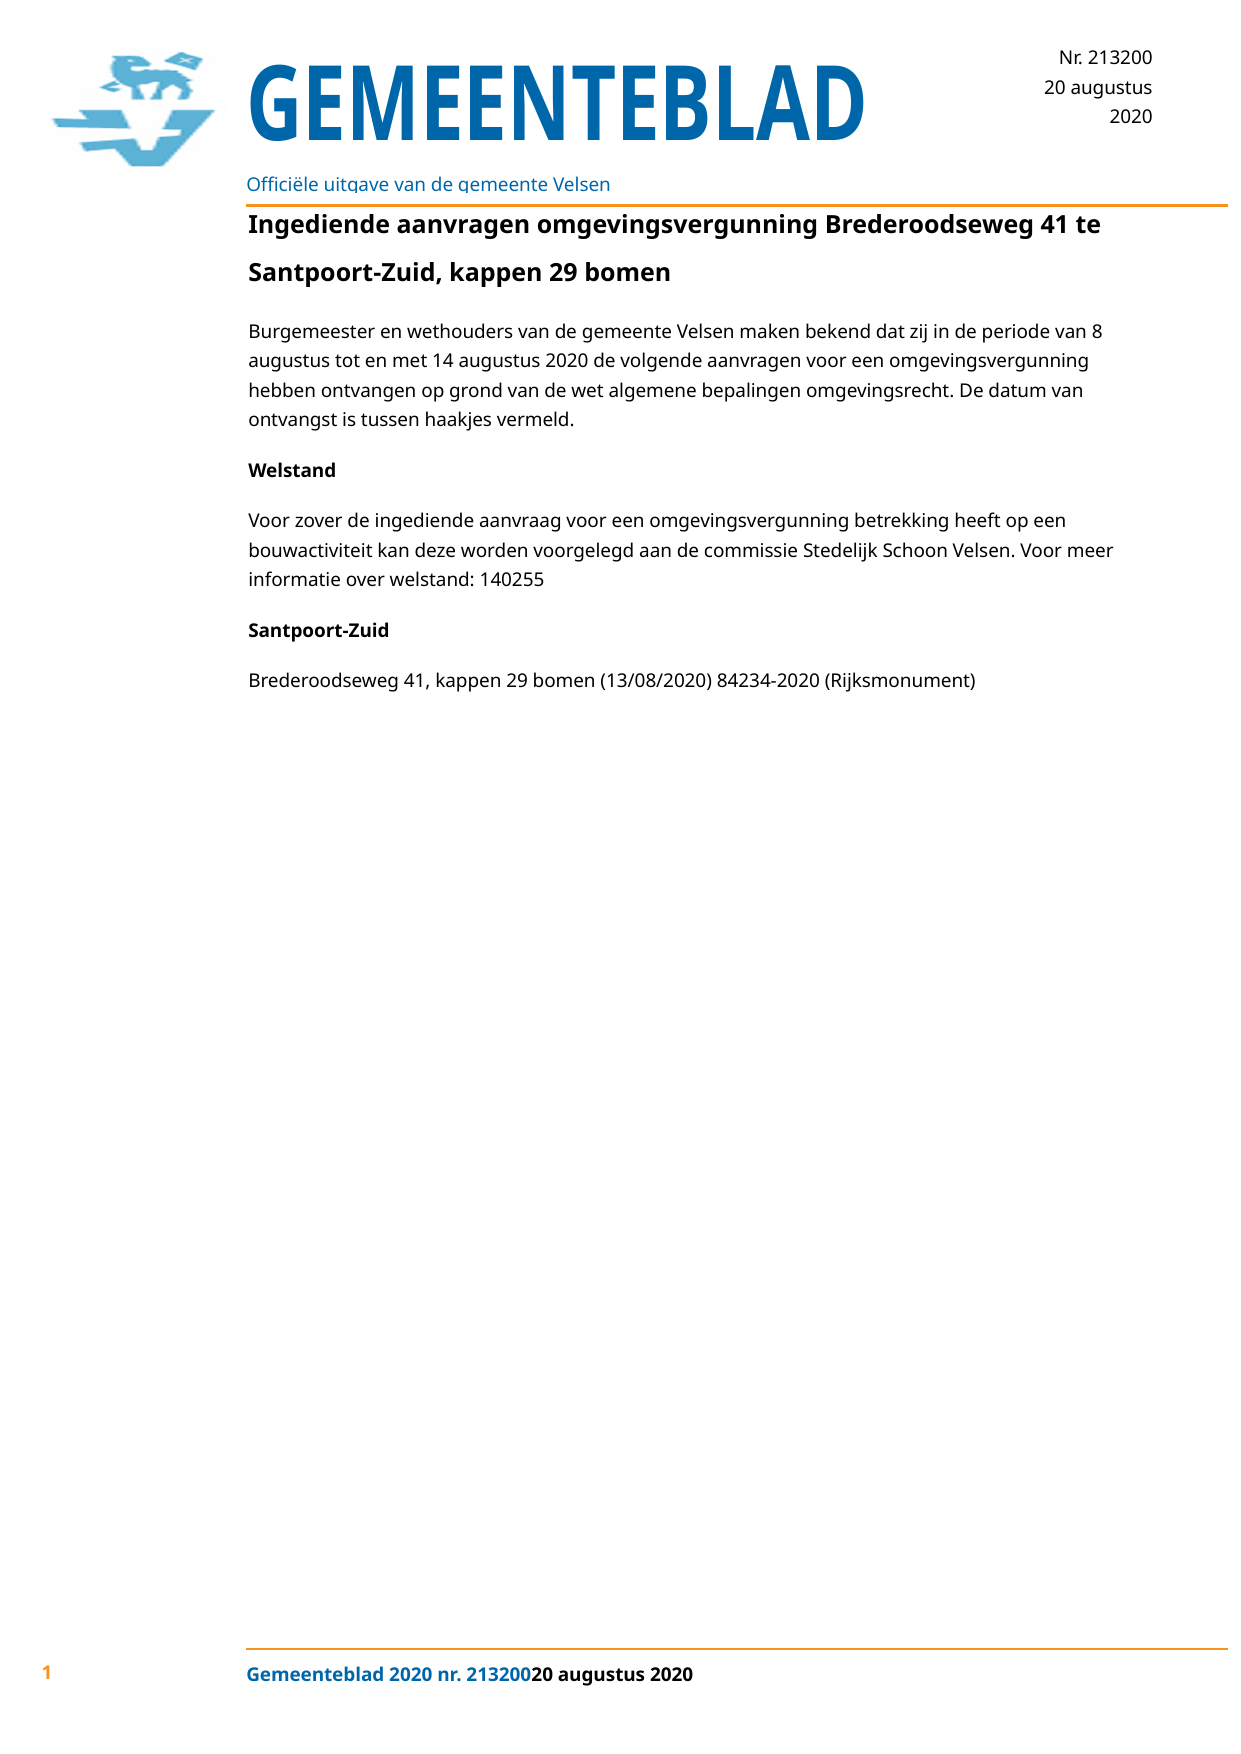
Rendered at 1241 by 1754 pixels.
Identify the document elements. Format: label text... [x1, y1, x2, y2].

text Voor zover de ingediende aanvraag voor een omgevingsvergunning betrekking heeft op een bouwactiviteit kan deze worden voorgelegd aan de commissie Stedelijk Schoon Velsen. Voor meer informatie over welstand: 140255 [248, 507, 1152, 592]
picture [41, 47, 231, 172]
text Welstand [248, 457, 1152, 483]
text Brederoodseweg 41, kappen 29 bomen (13/08/2020) 84234-2020 (Rijksmonument) [248, 667, 1152, 693]
text Santpoort-Zuid [248, 617, 1152, 643]
text Ingediende aanvragen omgevingsvergunning Brederoodseweg 41 te Santpoort-Zuid, kappen 29 bomen [248, 207, 1152, 288]
text Burgemeester en wethouders van de gemeente Velsen maken bekend dat zij in de periode van 8 augustus tot en met 14 augustus 2020 de volgende aanvragen voor een omgevingsvergunning hebben ontvangen op grond van de wet algemene bepalingen omgevingsrecht. De datum van ontvangst is tussen haakjes vermeld. [248, 318, 1152, 432]
